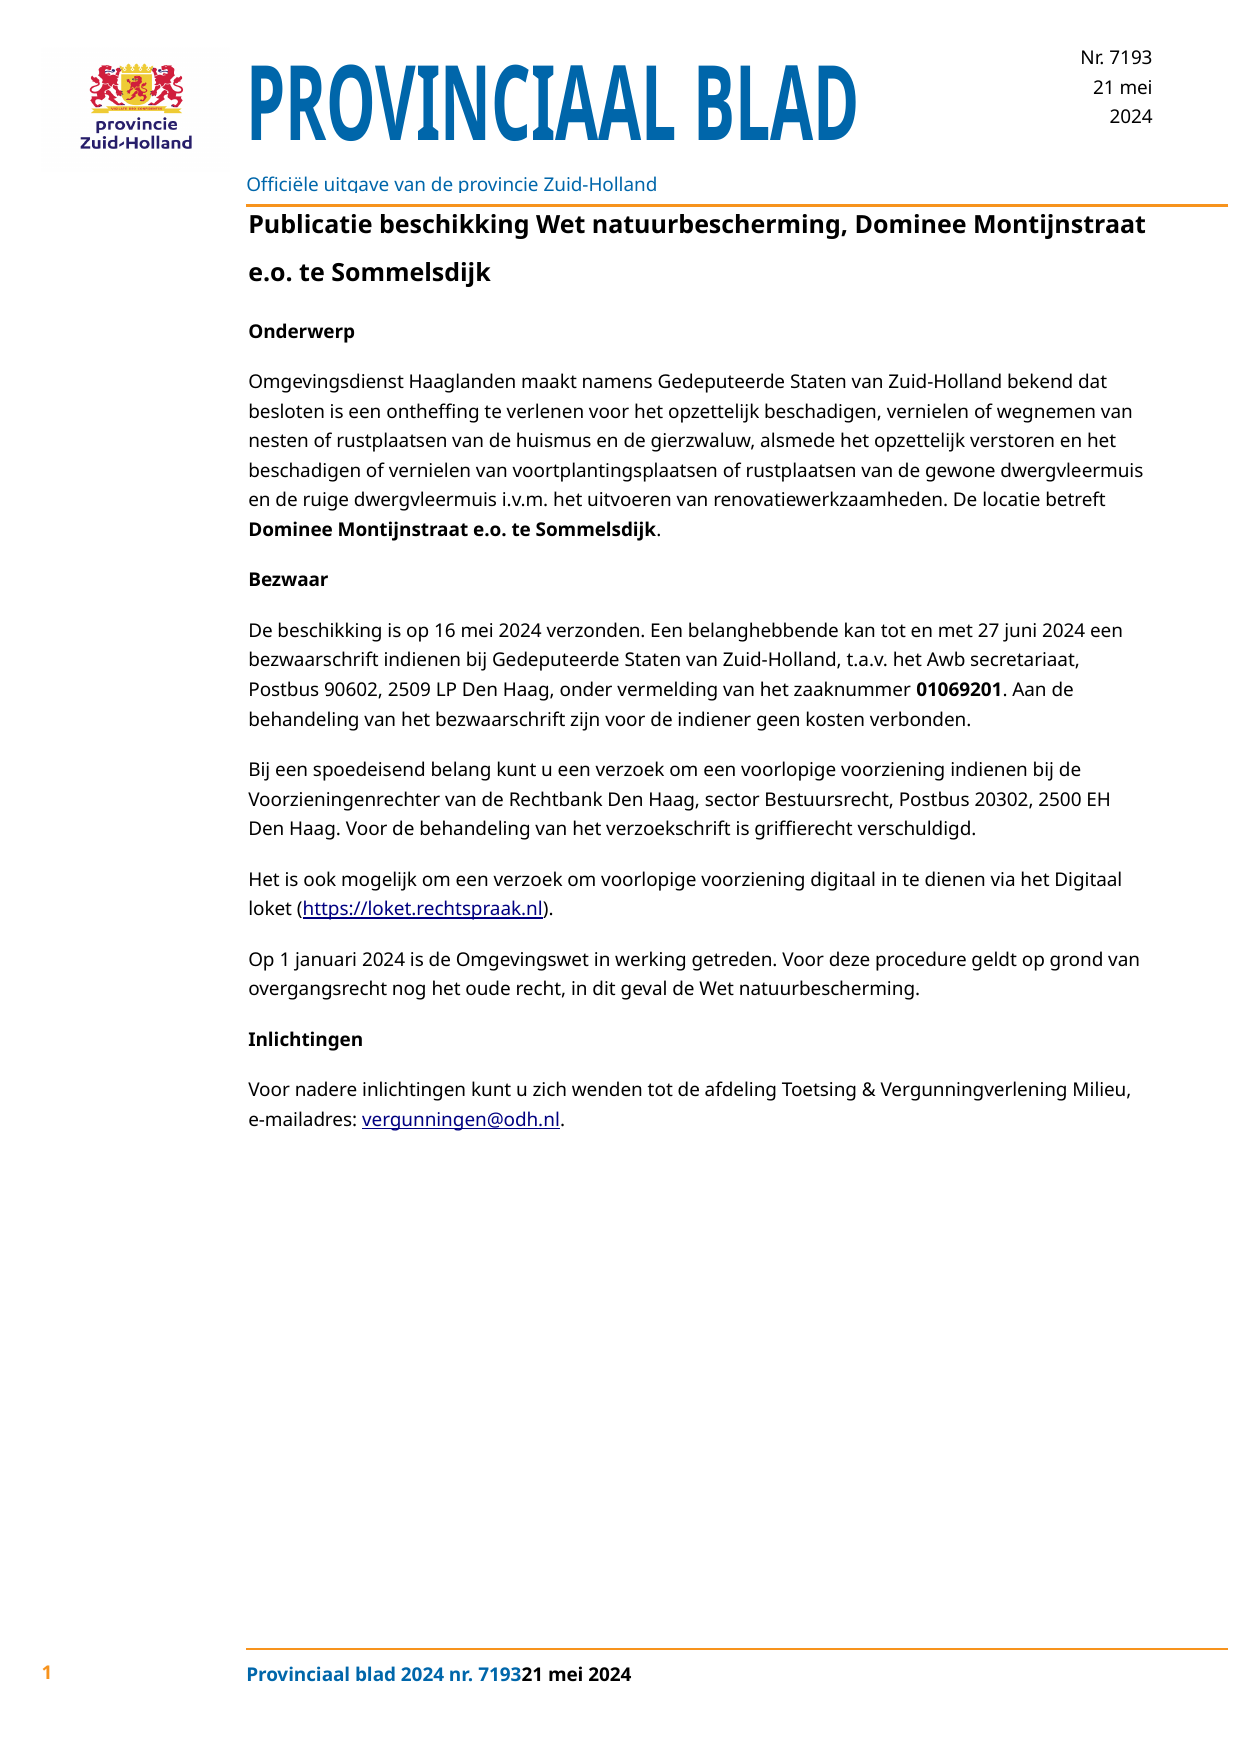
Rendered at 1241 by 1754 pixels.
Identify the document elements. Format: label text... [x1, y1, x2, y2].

text Onderwerp [248, 318, 1152, 344]
text Publicatie beschikking Wet natuurbescherming, Dominee Montijnstraat e.o. te Sommelsdijk [248, 207, 1152, 288]
text Bij een spoedeisend belang kunt u een verzoek om een voorlopige voorziening indienen bij de Voorzieningenrechter van de Rechtbank Den Haag, sector Bestuursrecht, Postbus 20302, 2500 EH Den Haag. Voor de behandeling van het verzoekschrift is griffierecht verschuldigd. [248, 756, 1152, 841]
text Op 1 januari 2024 is de Omgevingswet in werking getreden. Voor deze procedure geldt op grond van overgangsrecht nog het oude recht, in dit geval de Wet natuurbescherming. [248, 946, 1152, 1001]
text Inlichtingen [248, 1026, 1152, 1052]
picture [41, 47, 231, 172]
text Het is ook mogelijk om een verzoek om voorlopige voorziening digitaal in te dienen via het Digitaal loket (https://loket.rechtspraak.nl). [248, 866, 1152, 921]
text Voor nadere inlichtingen kunt u zich wenden tot de afdeling Toetsing & Vergunningverlening Milieu, e-mailadres: vergunningen@odh.nl. [248, 1076, 1152, 1132]
text De beschikking is op 16 mei 2024 verzonden. Een belanghebbende kan tot en met 27 juni 2024 een bezwaarschrift indienen bij Gedeputeerde Staten van Zuid-Holland, t.a.v. het Awb secretariaat, Postbus 90602, 2509 LP Den Haag, onder vermelding van het zaaknummer 01069201. Aan de behandeling van het bezwaarschrift zijn voor de indiener geen kosten verbonden. [248, 617, 1152, 732]
text Bezwaar [248, 567, 1152, 592]
text Omgevingsdienst Haaglanden maakt namens Gedeputeerde Staten van Zuid-Holland bekend dat besloten is een ontheffing te verlenen voor het opzettelijk beschadigen, vernielen of wegnemen van nesten of rustplaatsen van de huismus en de gierzwaluw, alsmede het opzettelijk verstoren en het beschadigen of vernielen van voortplantingsplaatsen of rustplaatsen van de gewone dwergvleermuis en de ruige dwergvleermuis i.v.m. het uitvoeren van renovatiewerkzaamheden. De locatie betreft Dominee Montijnstraat e.o. te Sommelsdijk. [248, 368, 1152, 542]
